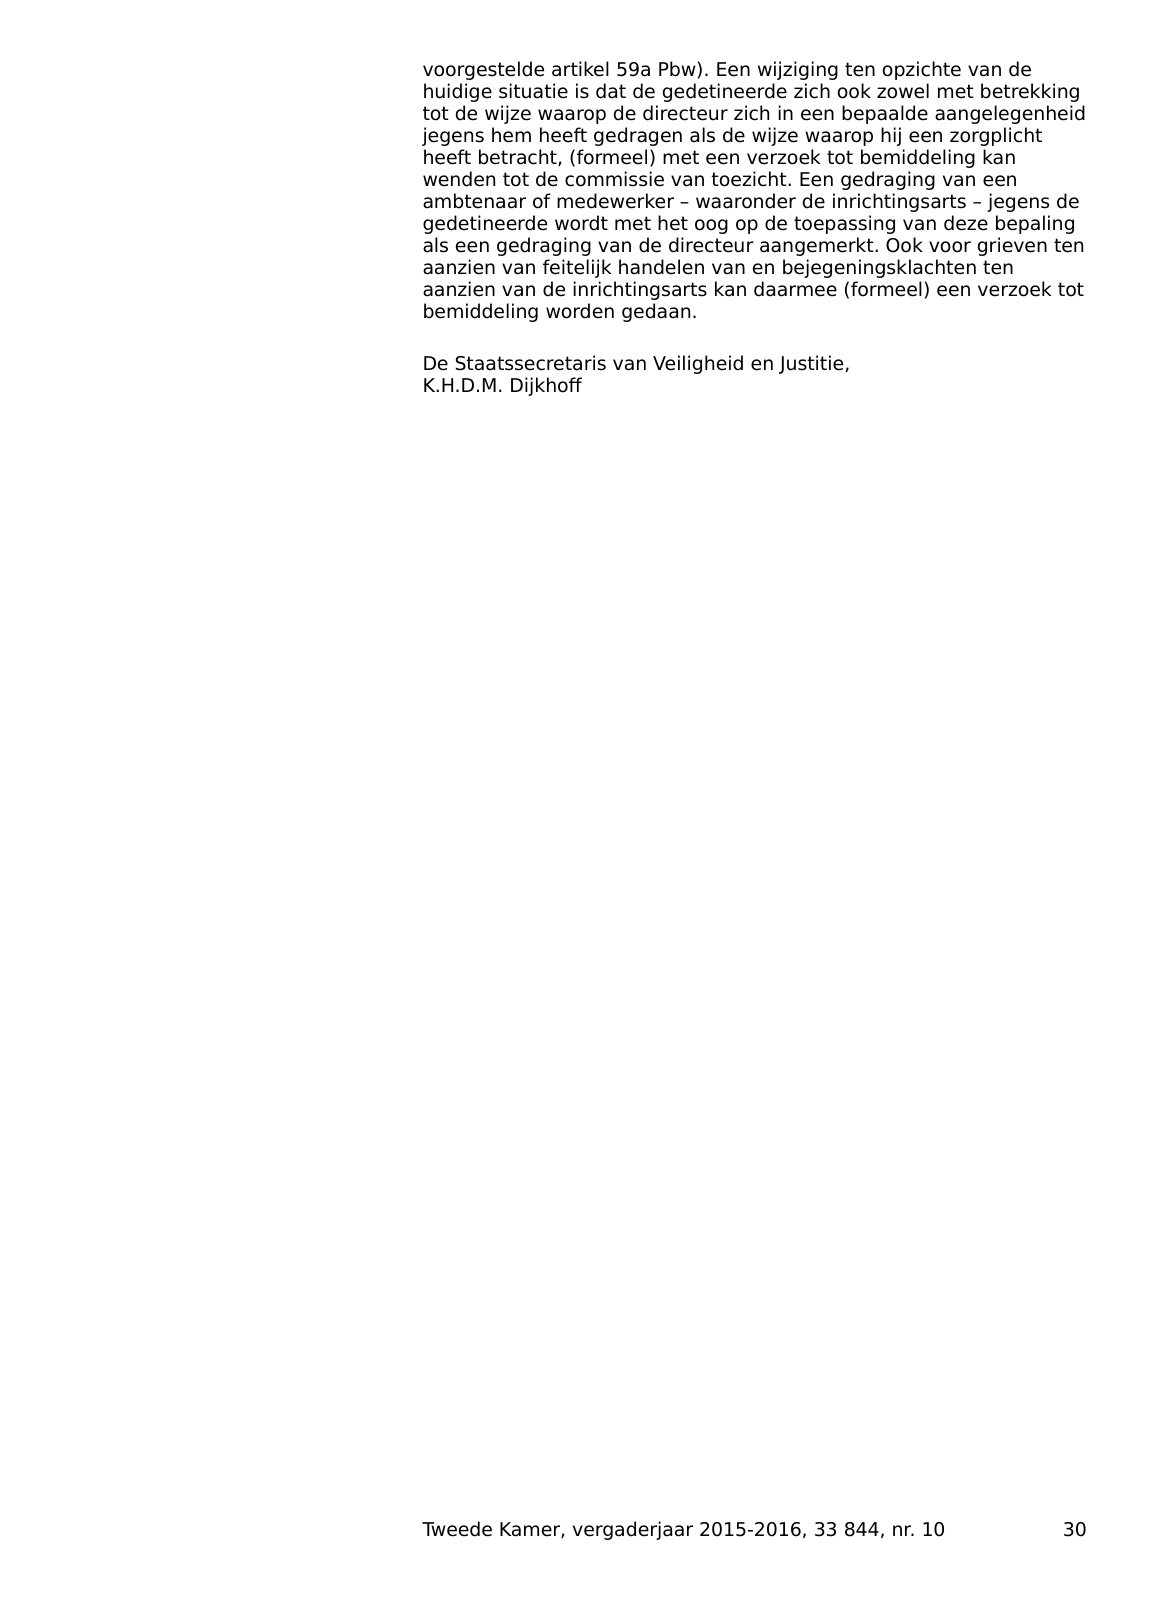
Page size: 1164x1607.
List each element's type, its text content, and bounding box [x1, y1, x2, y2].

text voorgestelde artikel 59a Pbw). Een wijziging ten opzichte van de huidige situatie is dat de gedetineerde zich ook zowel met betrekking tot de wijze waarop de directeur zich in een bepaalde aangelegenheid jegens hem heeft gedragen als de wijze waarop hij een zorgplicht heeft betracht, (formeel) met een verzoek tot bemiddeling kan wenden tot de commissie van toezicht. Een gedraging van een ambtenaar of medewerker – waaronder de inrichtingsarts – jegens de gedetineerde wordt met het oog op de toepassing van deze bepaling als een gedraging van de directeur aangemerkt. Ook voor grieven ten aanzien van feitelijk handelen van en bejegeningsklachten ten aanzien van de inrichtingsarts kan daarmee (formeel) een verzoek tot bemiddeling worden gedaan. [422, 59, 1087, 323]
text De Staatssecretaris van Veiligheid en Justitie, K.H.D.M. Dijkhoff [422, 353, 1087, 397]
